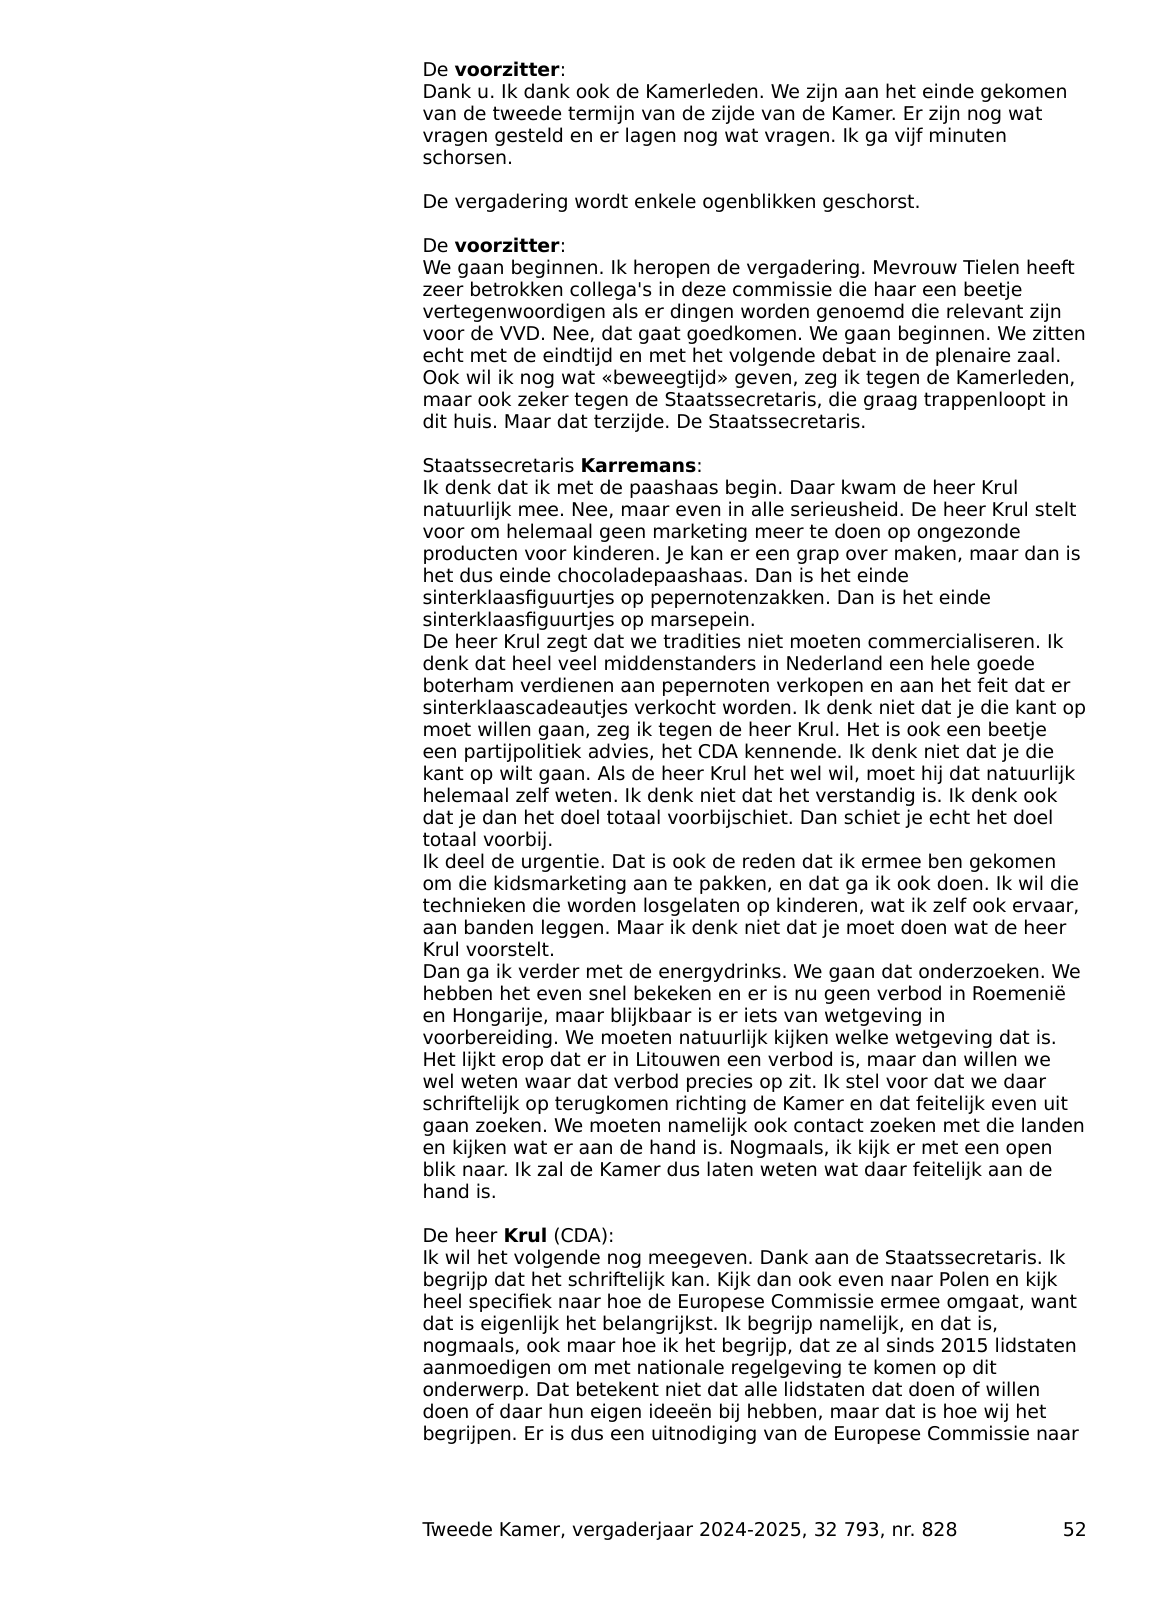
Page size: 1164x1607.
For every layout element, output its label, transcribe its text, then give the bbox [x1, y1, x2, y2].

text We gaan beginnen. Ik heropen de vergadering. Mevrouw Tielen heeft zeer betrokken collega's in deze commissie die haar een beetje vertegenwoordigen als er dingen worden genoemd die relevant zijn voor de VVD. Nee, dat gaat goedkomen. We gaan beginnen. We zitten echt met de eindtijd en met het volgende debat in de plenaire zaal. Ook wil ik nog wat «beweegtijd» geven, zeg ik tegen de Kamerleden, maar ook zeker tegen de Staatssecretaris, die graag trappenloopt in dit huis. Maar dat terzijde. De Staatssecretaris. [422, 257, 1087, 433]
text Dan ga ik verder met de energydrinks. We gaan dat onderzoeken. We hebben het even snel bekeken en er is nu geen verbod in Roemenië en Hongarije, maar blijkbaar is er iets van wetgeving in voorbereiding. We moeten natuurlijk kijken welke wetgeving dat is. Het lijkt erop dat er in Litouwen een verbod is, maar dan willen we wel weten waar dat verbod precies op zit. Ik stel voor dat we daar schriftelijk op terugkomen richting de Kamer en dat feitelijk even uit gaan zoeken. We moeten namelijk ook contact zoeken met die landen en kijken wat er aan de hand is. Nogmaals, ik kijk er met een open blik naar. Ik zal de Kamer dus laten weten wat daar feitelijk aan de hand is. [422, 961, 1087, 1203]
text De voorzitter: [422, 235, 1087, 257]
text Ik denk dat ik met de paashaas begin. Daar kwam de heer Krul natuurlijk mee. Nee, maar even in alle serieusheid. De heer Krul stelt voor om helemaal geen marketing meer te doen op ongezonde producten voor kinderen. Je kan er een grap over maken, maar dan is het dus einde chocoladepaashaas. Dan is het einde sinterklaasfiguurtjes op pepernotenzakken. Dan is het einde sinterklaasfiguurtjes op marsepein. [422, 477, 1087, 631]
text De voorzitter: [422, 59, 1087, 81]
text De vergadering wordt enkele ogenblikken geschorst. [422, 191, 1087, 213]
text Ik wil het volgende nog meegeven. Dank aan de Staatssecretaris. Ik begrijp dat het schriftelijk kan. Kijk dan ook even naar Polen en kijk heel specifiek naar hoe de Europese Commissie ermee omgaat, want dat is eigenlijk het belangrijkst. Ik begrijp namelijk, en dat is, nogmaals, ook maar hoe ik het begrijp, dat ze al sinds 2015 lidstaten aanmoedigen om met nationale regelgeving te komen op dit onderwerp. Dat betekent niet dat alle lidstaten dat doen of willen doen of daar hun eigen ideeën bij hebben, maar dat is hoe wij het begrijpen. Er is dus een uitnodiging van de Europese Commissie naar [422, 1247, 1087, 1444]
text De heer Krul (CDA): [422, 1225, 1087, 1247]
text Ik deel de urgentie. Dat is ook de reden dat ik ermee ben gekomen om die kidsmarketing aan te pakken, en dat ga ik ook doen. Ik wil die technieken die worden losgelaten op kinderen, wat ik zelf ook ervaar, aan banden leggen. Maar ik denk niet dat je moet doen wat de heer Krul voorstelt. [422, 851, 1087, 961]
text Dank u. Ik dank ook de Kamerleden. We zijn aan het einde gekomen van de tweede termijn van de zijde van de Kamer. Er zijn nog wat vragen gesteld en er lagen nog wat vragen. Ik ga vijf minuten schorsen. [422, 81, 1087, 169]
text Staatssecretaris Karremans: [422, 455, 1087, 477]
text De heer Krul zegt dat we tradities niet moeten commercialiseren. Ik denk dat heel veel middenstanders in Nederland een hele goede boterham verdienen aan pepernoten verkopen en aan het feit dat er sinterklaascadeautjes verkocht worden. Ik denk niet dat je die kant op moet willen gaan, zeg ik tegen de heer Krul. Het is ook een beetje een partijpolitiek advies, het CDA kennende. Ik denk niet dat je die kant op wilt gaan. Als de heer Krul het wel wil, moet hij dat natuurlijk helemaal zelf weten. Ik denk niet dat het verstandig is. Ik denk ook dat je dan het doel totaal voorbijschiet. Dan schiet je echt het doel totaal voorbij. [422, 631, 1087, 851]
